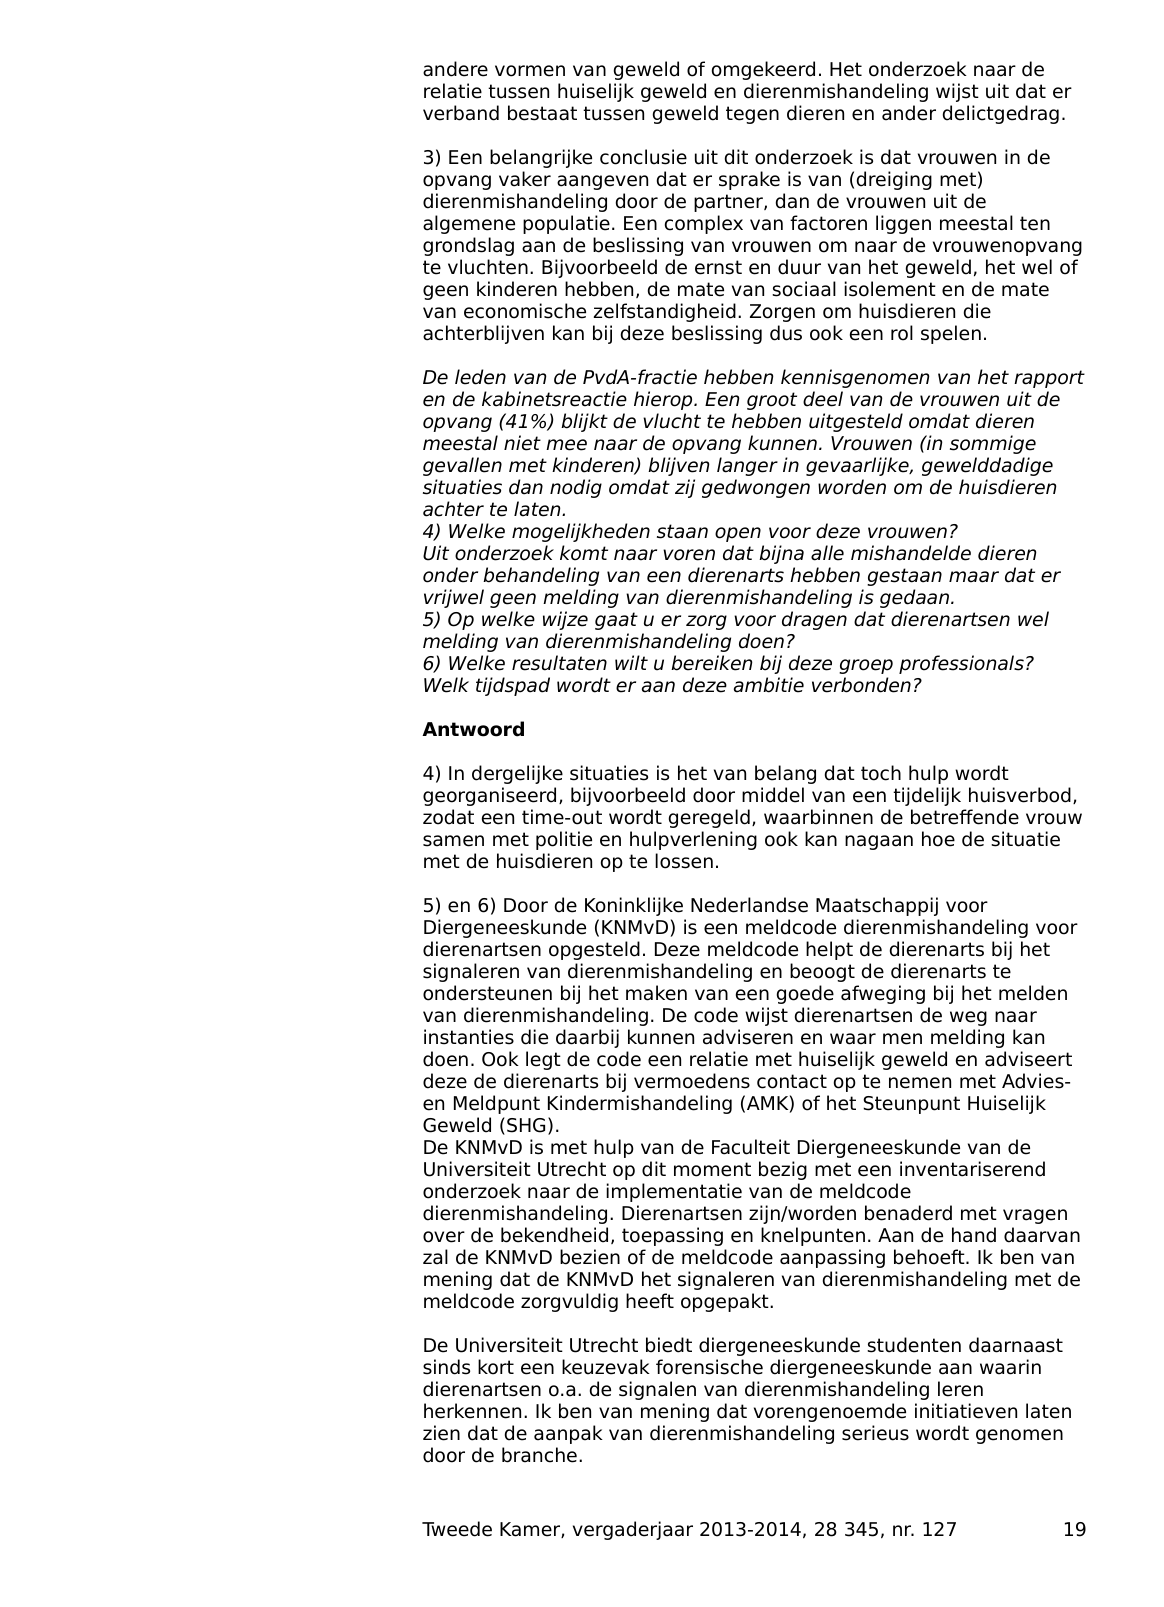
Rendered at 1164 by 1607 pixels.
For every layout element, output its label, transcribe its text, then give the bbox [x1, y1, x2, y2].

text 3) Een belangrijke conclusie uit dit onderzoek is dat vrouwen in de opvang vaker aangeven dat er sprake is van (dreiging met) dierenmishandeling door de partner, dan de vrouwen uit de algemene populatie. Een complex van factoren liggen meestal ten grondslag aan de beslissing van vrouwen om naar de vrouwenopvang te vluchten. Bijvoorbeeld de ernst en duur van het geweld, het wel of geen kinderen hebben, de mate van sociaal isolement en de mate van economische zelfstandigheid. Zorgen om huisdieren die achterblijven kan bij deze beslissing dus ook een rol spelen. [422, 147, 1087, 345]
text 4) In dergelijke situaties is het van belang dat toch hulp wordt georganiseerd, bijvoorbeeld door middel van een tijdelijk huisverbod, zodat een time-out wordt geregeld, waarbinnen de betreffende vrouw samen met politie en hulpverlening ook kan nagaan hoe de situatie met de huisdieren op te lossen. [422, 763, 1087, 873]
text 5) en 6) Door de Koninklijke Nederlandse Maatschappij voor Diergeneeskunde (KNMvD) is een meldcode dierenmishandeling voor dierenartsen opgesteld. Deze meldcode helpt de dierenarts bij het signaleren van dierenmishandeling en beoogt de dierenarts te ondersteunen bij het maken van een goede afweging bij het melden van dierenmishandeling. De code wijst dierenartsen de weg naar instanties die daarbij kunnen adviseren en waar men melding kan doen. Ook legt de code een relatie met huiselijk geweld en adviseert deze de dierenarts bij vermoedens contact op te nemen met Advies- en Meldpunt Kindermishandeling (AMK) of het Steunpunt Huiselijk Geweld (SHG). [422, 895, 1087, 1137]
text andere vormen van geweld of omgekeerd. Het onderzoek naar de relatie tussen huiselijk geweld en dierenmishandeling wijst uit dat er verband bestaat tussen geweld tegen dieren en ander delictgedrag. [422, 59, 1087, 125]
text Uit onderzoek komt naar voren dat bijna alle mishandelde dieren onder behandeling van een dierenarts hebben gestaan maar dat er vrijwel geen melding van dierenmishandeling is gedaan. [422, 543, 1087, 609]
text De KNMvD is met hulp van de Faculteit Diergeneeskunde van de Universiteit Utrecht op dit moment bezig met een inventariserend onderzoek naar de implementatie van de meldcode dierenmishandeling. Dierenartsen zijn/worden benaderd met vragen over de bekendheid, toepassing en knelpunten. Aan de hand daarvan zal de KNMvD bezien of de meldcode aanpassing behoeft. Ik ben van mening dat de KNMvD het signaleren van dierenmishandeling met de meldcode zorgvuldig heeft opgepakt. [422, 1137, 1087, 1313]
text 6) Welke resultaten wilt u bereiken bij deze groep professionals? Welk tijdspad wordt er aan deze ambitie verbonden? [422, 653, 1087, 697]
text 5) Op welke wijze gaat u er zorg voor dragen dat dierenartsen wel melding van dierenmishandeling doen? [422, 609, 1087, 653]
subtitle Antwoord [422, 719, 1087, 741]
text De Universiteit Utrecht biedt diergeneeskunde studenten daarnaast sinds kort een keuzevak forensische diergeneeskunde aan waarin dierenartsen o.a. de signalen van dierenmishandeling leren herkennen. Ik ben van mening dat vorengenoemde initiatieven laten zien dat de aanpak van dierenmishandeling serieus wordt genomen door de branche. [422, 1335, 1087, 1467]
text 4) Welke mogelijkheden staan open voor deze vrouwen? [422, 521, 1087, 543]
text De leden van de PvdA-fractie hebben kennisgenomen van het rapport en de kabinetsreactie hierop. Een groot deel van de vrouwen uit de opvang (41%) blijkt de vlucht te hebben uitgesteld omdat dieren meestal niet mee naar de opvang kunnen. Vrouwen (in sommige gevallen met kinderen) blijven langer in gevaarlijke, gewelddadige situaties dan nodig omdat zij gedwongen worden om de huisdieren achter te laten. [422, 367, 1087, 521]
